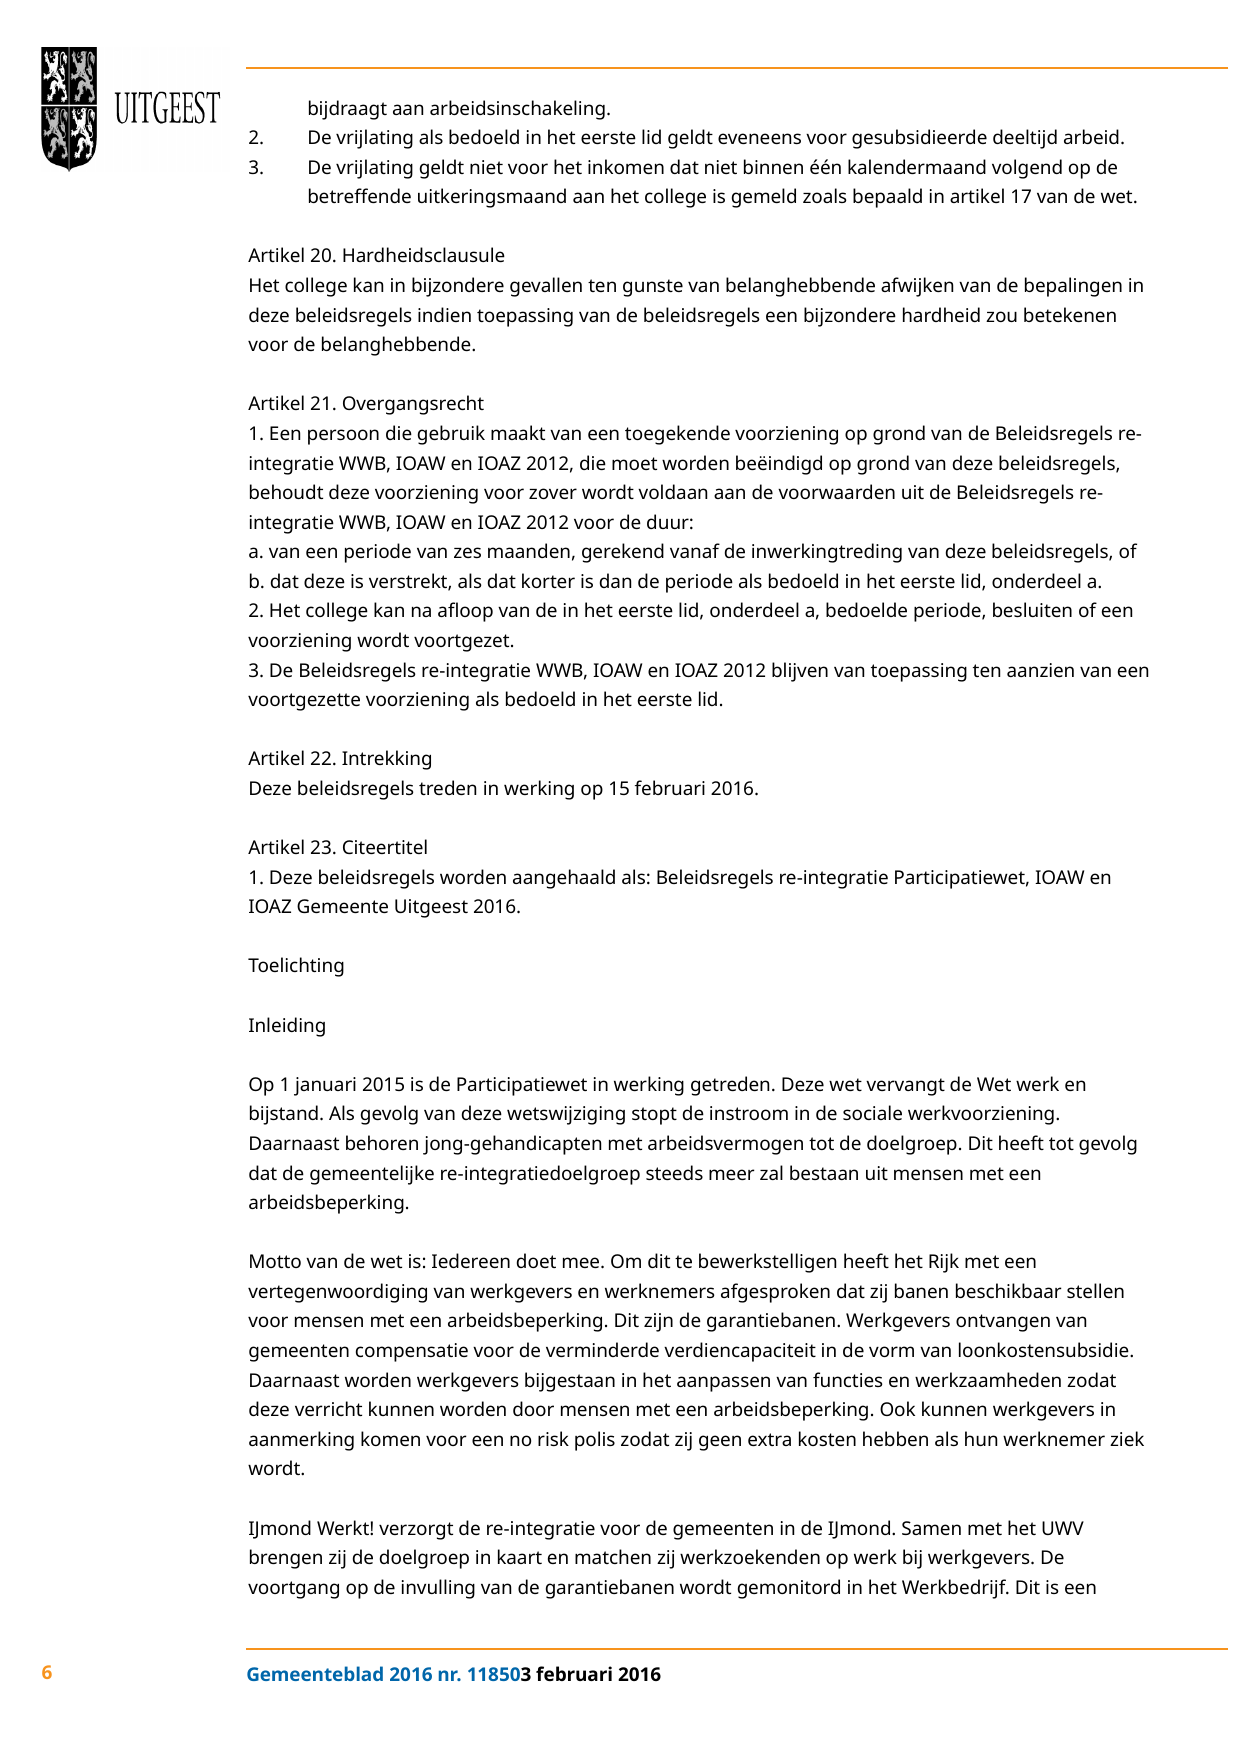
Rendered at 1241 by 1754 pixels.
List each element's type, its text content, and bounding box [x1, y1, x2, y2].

text 3. De Beleidsregels re-integratie WWB, IOAW en IOAZ 2012 blijven van toepassing ten aanzien van een voortgezette voorziening als bedoeld in het eerste lid. [248, 657, 1152, 712]
text 1. Een persoon die gebruik maakt van een toegekende voorziening op grond van de Beleidsregels re-integratie WWB, IOAW en IOAZ 2012, die moet worden beëindigd op grond van deze beleidsregels, behoudt deze voorziening voor zover wordt voldaan aan de voorwaarden uit de Beleidsregels re-integratie WWB, IOAW en IOAZ 2012 voor de duur: [248, 420, 1152, 535]
text Op 1 januari 2015 is de Participatiewet in werking getreden. Deze wet vervangt de Wet werk en bijstand. Als gevolg van deze wetswijziging stopt de instroom in de sociale werkvoorziening. Daarnaast behoren jong-gehandicapten met arbeidsvermogen tot de doelgroep. Dit heeft tot gevolg dat de gemeentelijke re-integratiedoelgroep steeds meer zal bestaan uit mensen met een arbeidsbeperking. [248, 1071, 1152, 1215]
picture [41, 47, 231, 172]
text 1. Deze beleidsregels worden aangehaald als: Beleidsregels re-integratie Participatiewet, IOAW en IOAZ Gemeente Uitgeest 2016. [248, 864, 1152, 919]
text Inleiding [248, 1012, 1152, 1038]
text Artikel 23. Citeertitel [248, 834, 1152, 860]
text 2. Het college kan na afloop van de in het eerste lid, onderdeel a, bedoelde periode, besluiten of een voorziening wordt voortgezet. [248, 598, 1152, 653]
text Het college kan in bijzondere gevallen ten gunste van belanghebbende afwijken van de bepalingen in deze beleidsregels indien toepassing van de beleidsregels een bijzondere hardheid zou betekenen voor de belanghebbende. [248, 272, 1152, 357]
text Artikel 22. Intrekking [248, 746, 1152, 771]
text Artikel 20. Hardheidsclausule [248, 243, 1152, 268]
list De vrijlating geldt niet voor het inkomen dat niet binnen één kalendermaand volgend op de betreffende uitkeringsmaand aan het college is gemeld zoals bepaald in artikel 17 van de wet. [248, 154, 1152, 209]
text Motto van de wet is: Iedereen doet mee. Om dit te bewerkstelligen heeft het Rijk met een vertegenwoordiging van werkgevers en werknemers afgesproken dat zij banen beschikbaar stellen voor mensen met een arbeidsbeperking. Dit zijn de garantiebanen. Werkgevers ontvangen van gemeenten compensatie voor de verminderde verdiencapaciteit in de vorm van loonkostensubsidie. Daarnaast worden werkgevers bijgestaan in het aanpassen van functies en werkzaamheden zodat deze verricht kunnen worden door mensen met een arbeidsbeperking. Ook kunnen werkgevers in aanmerking komen voor een no risk polis zodat zij geen extra kosten hebben als hun werknemer ziek wordt. [248, 1248, 1152, 1481]
text Toelichting [248, 953, 1152, 978]
text Artikel 21. Overgangsrecht [248, 391, 1152, 416]
list De vrijlating als bedoeld in het eerste lid geldt eveneens voor gesubsidieerde deeltijd arbeid. [248, 124, 1152, 150]
text a. van een periode van zes maanden, gerekend vanaf de inwerkingtreding van deze beleidsregels, of [248, 538, 1152, 564]
text IJmond Werkt! verzorgt de re-integratie voor de gemeenten in de IJmond. Samen met het UWV brengen zij de doelgroep in kaart en matchen zij werkzoekenden op werk bij werkgevers. De voortgang op de invulling van de garantiebanen wordt gemonitord in het Werkbedrijf. Dit is een [248, 1515, 1152, 1600]
text Deze beleidsregels treden in werking op 15 februari 2016. [248, 775, 1152, 801]
text b. dat deze is verstrekt, als dat korter is dan de periode als bedoeld in het eerste lid, onderdeel a. [248, 568, 1152, 594]
list bijdraagt aan arbeidsinschakeling. [248, 95, 1152, 121]
